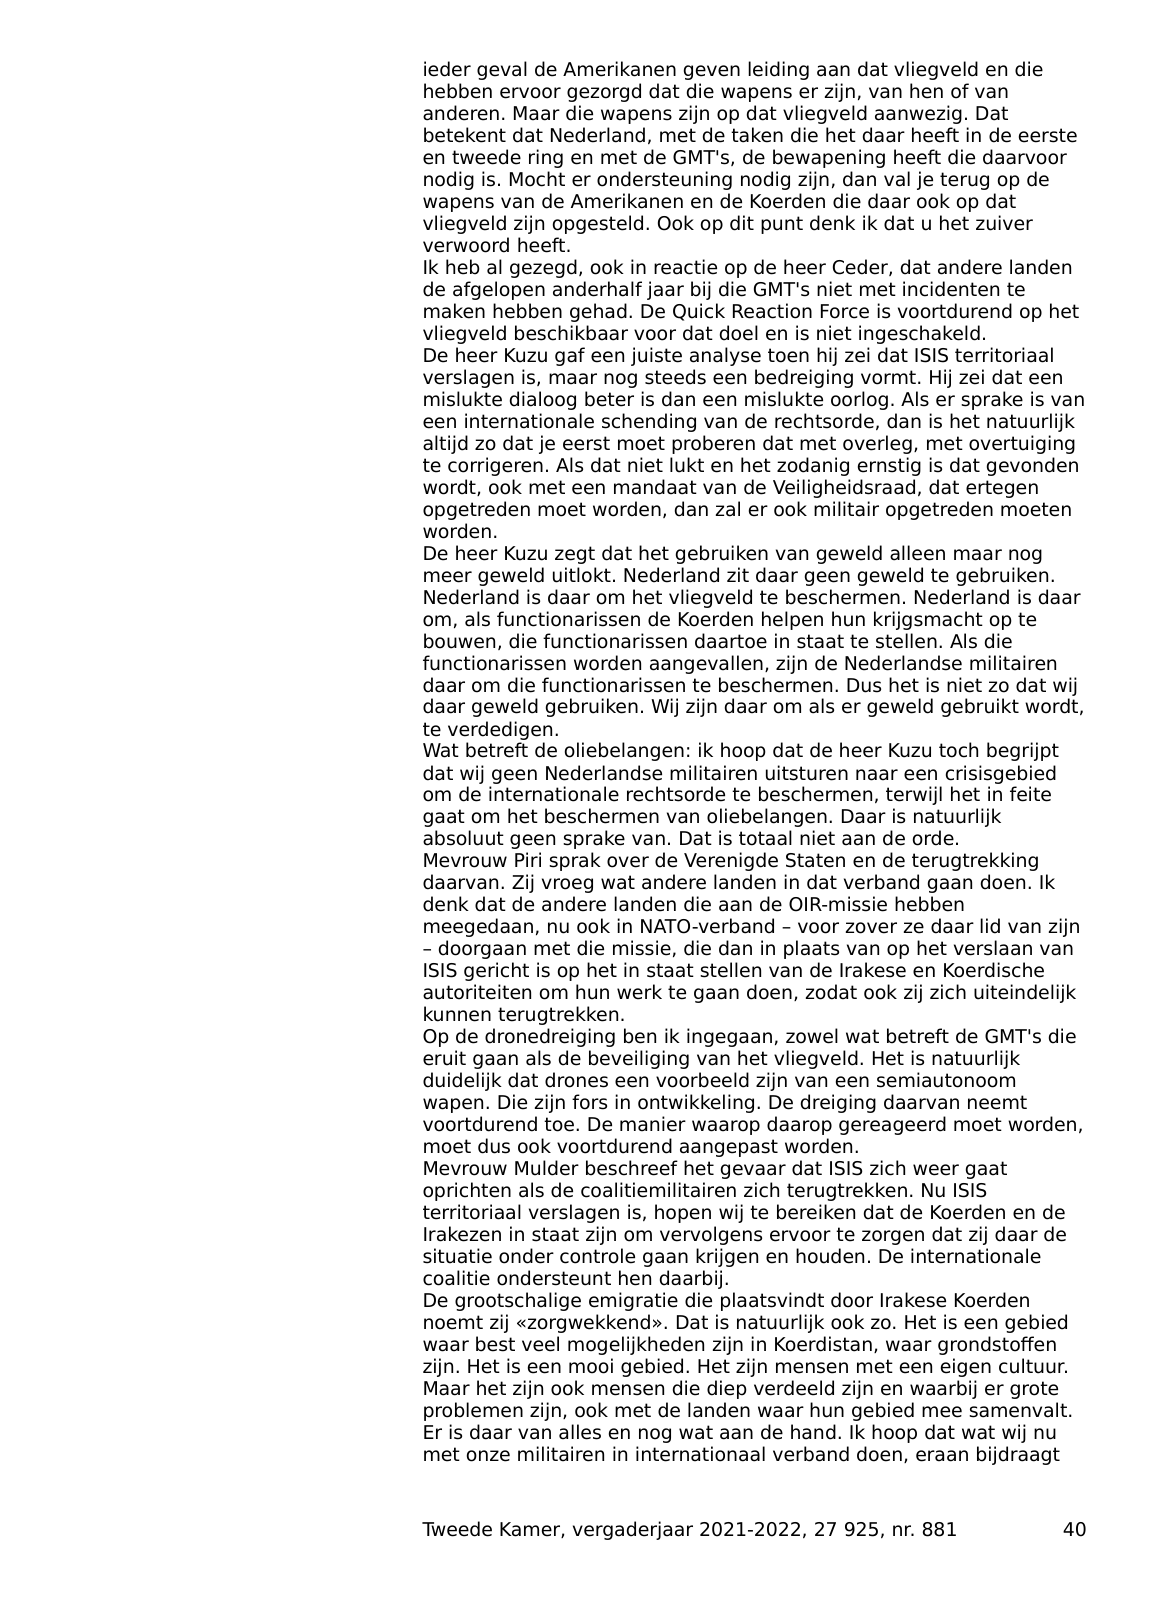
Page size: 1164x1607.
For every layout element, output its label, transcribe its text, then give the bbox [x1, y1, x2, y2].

text Mevrouw Piri sprak over de Verenigde Staten en de terugtrekking daarvan. Zij vroeg wat andere landen in dat verband gaan doen. Ik denk dat de andere landen die aan de OIR-missie hebben meegedaan, nu ook in NATO-verband – voor zover ze daar lid van zijn – doorgaan met die missie, die dan in plaats van op het verslaan van ISIS gericht is op het in staat stellen van de Irakese en Koerdische autoriteiten om hun werk te gaan doen, zodat ook zij zich uiteindelijk kunnen terugtrekken. [422, 850, 1087, 1026]
text De grootschalige emigratie die plaatsvindt door Irakese Koerden noemt zij «zorgwekkend». Dat is natuurlijk ook zo. Het is een gebied waar best veel mogelijkheden zijn in Koerdistan, waar grondstoffen zijn. Het is een mooi gebied. Het zijn mensen met een eigen cultuur. Maar het zijn ook mensen die diep verdeeld zijn en waarbij er grote problemen zijn, ook met de landen waar hun gebied mee samenvalt. Er is daar van alles en nog wat aan de hand. Ik hoop dat wat wij nu met onze militairen in internationaal verband doen, eraan bijdraagt [422, 1290, 1087, 1466]
text De heer Kuzu zegt dat het gebruiken van geweld alleen maar nog meer geweld uitlokt. Nederland zit daar geen geweld te gebruiken. Nederland is daar om het vliegveld te beschermen. Nederland is daar om, als functionarissen de Koerden helpen hun krijgsmacht op te bouwen, die functionarissen daartoe in staat te stellen. Als die functionarissen worden aangevallen, zijn de Nederlandse militairen daar om die functionarissen te beschermen. Dus het is niet zo dat wij daar geweld gebruiken. Wij zijn daar om als er geweld gebruikt wordt, te verdedigen. [422, 543, 1087, 740]
text Ik heb al gezegd, ook in reactie op de heer Ceder, dat andere landen de afgelopen anderhalf jaar bij die GMT's niet met incidenten te maken hebben gehad. De Quick Reaction Force is voortdurend op het vliegveld beschikbaar voor dat doel en is niet ingeschakeld. [422, 257, 1087, 345]
text De heer Kuzu gaf een juiste analyse toen hij zei dat ISIS territoriaal verslagen is, maar nog steeds een bedreiging vormt. Hij zei dat een mislukte dialoog beter is dan een mislukte oorlog. Als er sprake is van een internationale schending van de rechtsorde, dan is het natuurlijk altijd zo dat je eerst moet proberen dat met overleg, met overtuiging te corrigeren. Als dat niet lukt en het zodanig ernstig is dat gevonden wordt, ook met een mandaat van de Veiligheidsraad, dat ertegen opgetreden moet worden, dan zal er ook militair opgetreden moeten worden. [422, 345, 1087, 543]
text Op de dronedreiging ben ik ingegaan, zowel wat betreft de GMT's die eruit gaan als de beveiliging van het vliegveld. Het is natuurlijk duidelijk dat drones een voorbeeld zijn van een semiautonoom wapen. Die zijn fors in ontwikkeling. De dreiging daarvan neemt voortdurend toe. De manier waarop daarop gereageerd moet worden, moet dus ook voortdurend aangepast worden. [422, 1026, 1087, 1158]
text ieder geval de Amerikanen geven leiding aan dat vliegveld en die hebben ervoor gezorgd dat die wapens er zijn, van hen of van anderen. Maar die wapens zijn op dat vliegveld aanwezig. Dat betekent dat Nederland, met de taken die het daar heeft in de eerste en tweede ring en met de GMT's, de bewapening heeft die daarvoor nodig is. Mocht er ondersteuning nodig zijn, dan val je terug op de wapens van de Amerikanen en de Koerden die daar ook op dat vliegveld zijn opgesteld. Ook op dit punt denk ik dat u het zuiver verwoord heeft. [422, 59, 1087, 257]
text Wat betreft de oliebelangen: ik hoop dat de heer Kuzu toch begrijpt dat wij geen Nederlandse militairen uitsturen naar een crisisgebied om de internationale rechtsorde te beschermen, terwijl het in feite gaat om het beschermen van oliebelangen. Daar is natuurlijk absoluut geen sprake van. Dat is totaal niet aan de orde. [422, 740, 1087, 850]
text Mevrouw Mulder beschreef het gevaar dat ISIS zich weer gaat oprichten als de coalitiemilitairen zich terugtrekken. Nu ISIS territoriaal verslagen is, hopen wij te bereiken dat de Koerden en de Irakezen in staat zijn om vervolgens ervoor te zorgen dat zij daar de situatie onder controle gaan krijgen en houden. De internationale coalitie ondersteunt hen daarbij. [422, 1158, 1087, 1290]
